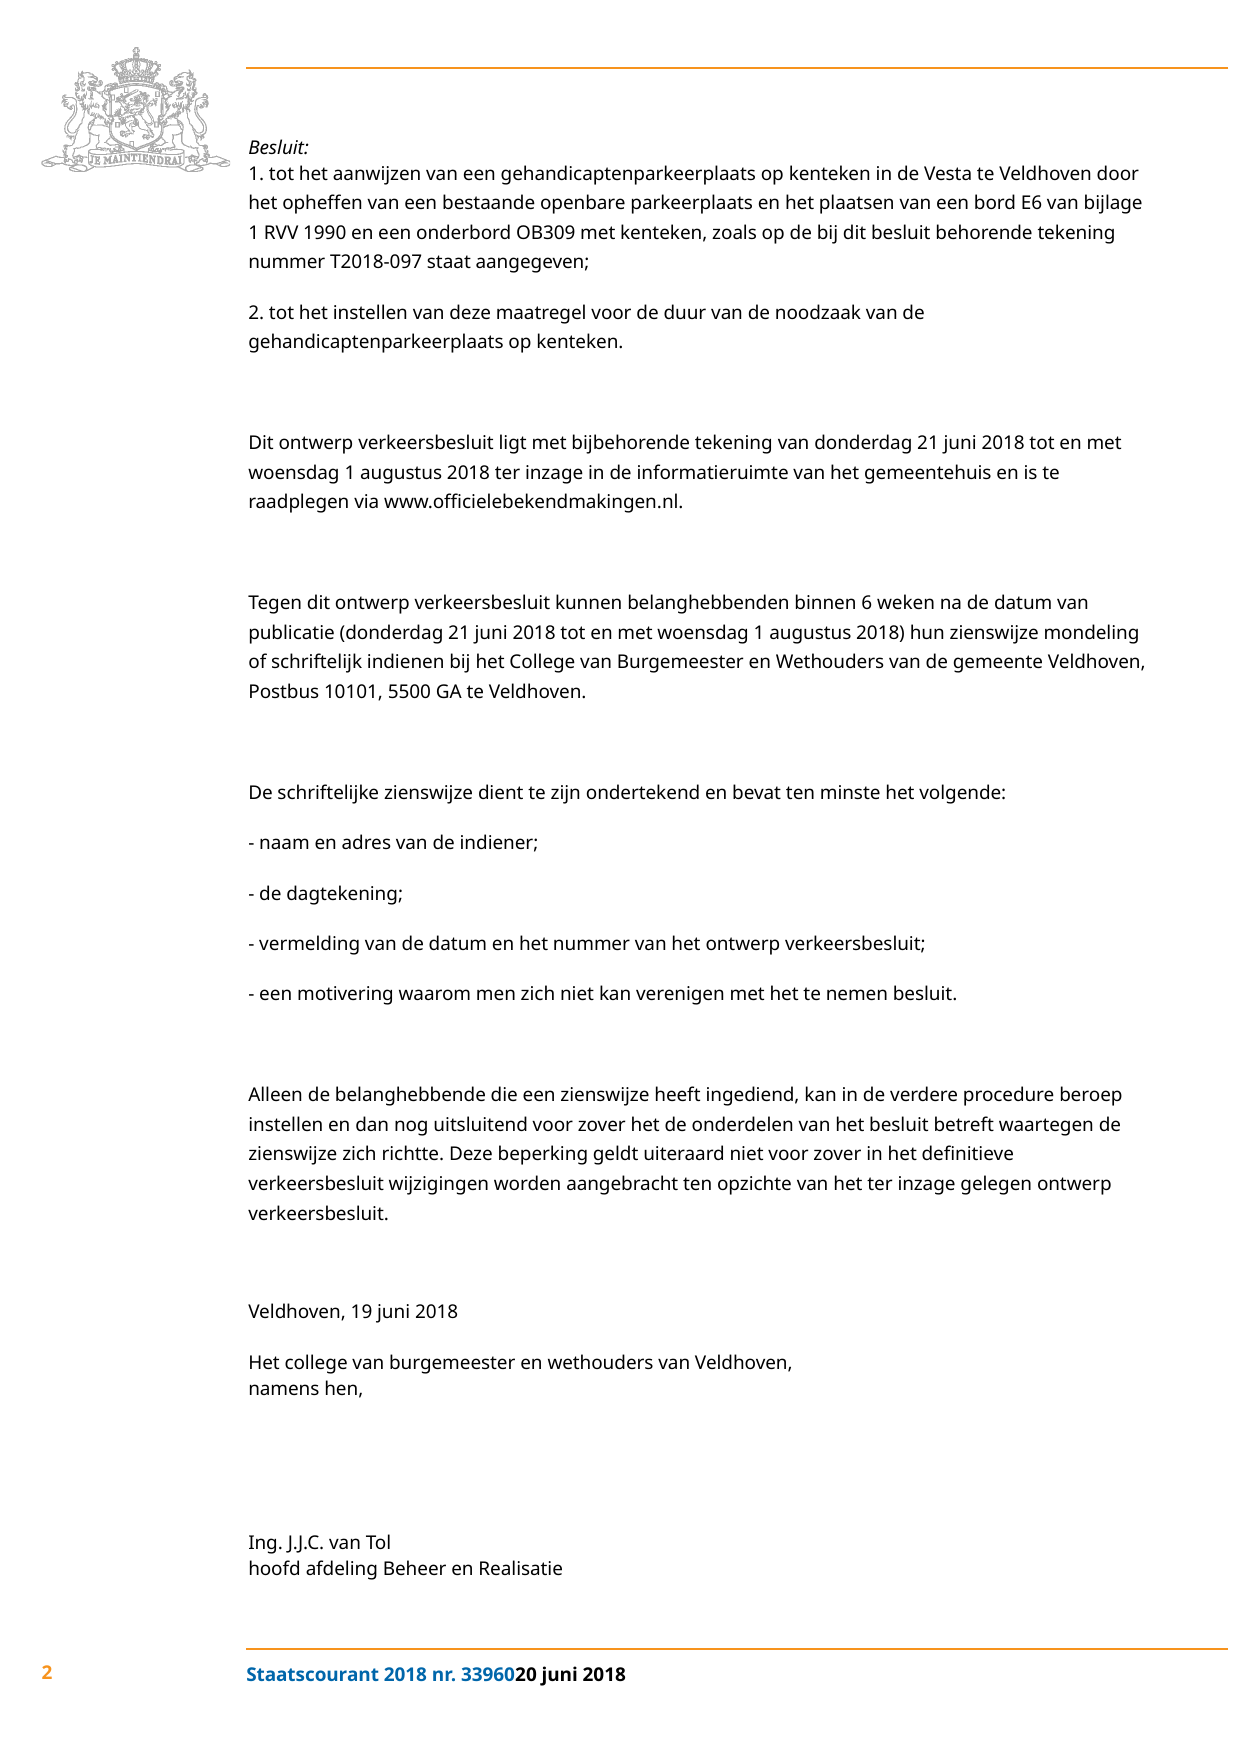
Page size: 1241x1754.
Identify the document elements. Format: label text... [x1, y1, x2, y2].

text Veldhoven, 19 juni 2018 [248, 1298, 1152, 1324]
text - de dagtekening; [248, 880, 1152, 906]
text Tegen dit ontwerp verkeersbesluit kunnen belanghebbenden binnen 6 weken na de datum van publicatie (donderdag 21 juni 2018 tot en met woensdag 1 augustus 2018) hun zienswijze mondeling of schriftelijk indienen bij het College van Burgemeester en Wethouders van de gemeente Veldhoven, Postbus 10101, 5500 GA te Veldhoven. [248, 589, 1152, 704]
text - een motivering waarom men zich niet kan verenigen met het te nemen besluit. [248, 981, 1152, 1006]
text Het college van burgemeester en wethouders van Veldhoven, [248, 1349, 1152, 1375]
text Dit ontwerp verkeersbesluit ligt met bijbehorende tekening van donderdag 21 juni 2018 tot en met woensdag 1 augustus 2018 ter inzage in de informatieruimte van het gemeentehuis en is te raadplegen via www.officielebekendmakingen.nl. [248, 429, 1152, 514]
text 2. tot het instellen van deze maatregel voor de duur van de noodzaak van de gehandicaptenparkeerplaats op kenteken. [248, 299, 1152, 354]
text Besluit: [248, 134, 1152, 160]
picture [41, 47, 231, 172]
text Ing. J.J.C. van Tol [248, 1529, 1152, 1555]
text Alleen de belanghebbende die een zienswijze heeft ingediend, kan in de verdere procedure beroep instellen en dan nog uitsluitend voor zover het de onderdelen van het besluit betreft waartegen de zienswijze zich richtte. Deze beperking geldt uiteraard niet voor zover in het definitieve verkeersbesluit wijzigingen worden aangebracht ten opzichte van het ter inzage gelegen ontwerp verkeersbesluit. [248, 1081, 1152, 1226]
text hoofd afdeling Beheer en Realisatie [248, 1555, 1152, 1581]
text namens hen, [248, 1375, 1152, 1401]
text 1. tot het aanwijzen van een gehandicaptenparkeerplaats op kenteken in de Vesta te Veldhoven door het opheffen van een bestaande openbare parkeerplaats en het plaatsen van een bord E6 van bijlage 1 RVV 1990 en een onderbord OB309 met kenteken, zoals op de bij dit besluit behorende tekening nummer T2018-097 staat aangegeven; [248, 160, 1152, 274]
text De schriftelijke zienswijze dient te zijn ondertekend en bevat ten minste het volgende: [248, 779, 1152, 805]
text - vermelding van de datum en het nummer van het ontwerp verkeersbesluit; [248, 930, 1152, 956]
text - naam en adres van de indiener; [248, 829, 1152, 855]
